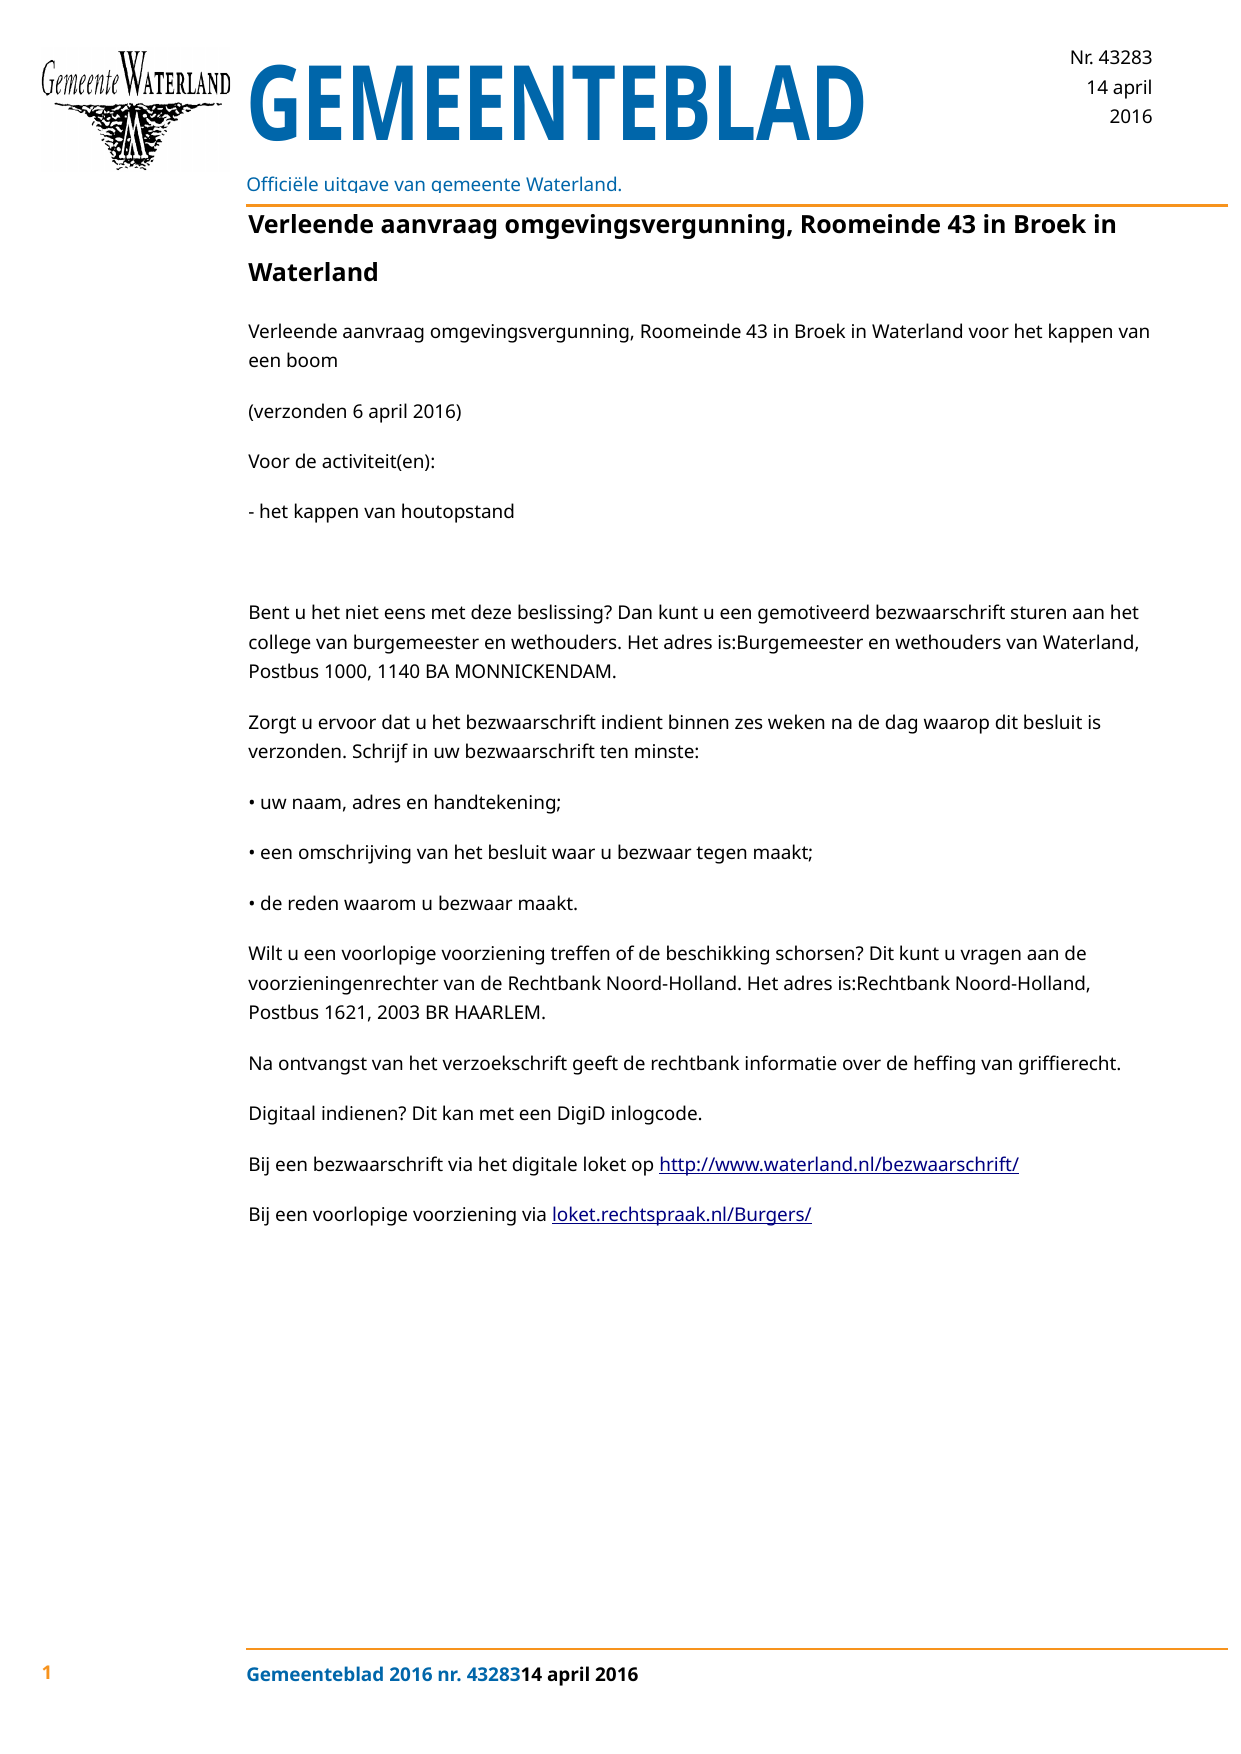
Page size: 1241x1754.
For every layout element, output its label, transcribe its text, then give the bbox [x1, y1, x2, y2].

text (verzonden 6 april 2016) [248, 398, 1152, 424]
picture [41, 47, 231, 172]
text • uw naam, adres en handtekening; [248, 789, 1152, 815]
text Bij een bezwaarschrift via het digitale loket op http://www.waterland.nl/bezwaarschrift/ [248, 1151, 1152, 1177]
text Zorgt u ervoor dat u het bezwaarschrift indient binnen zes weken na de dag waarop dit besluit is verzonden. Schrijf in uw bezwaarschrift ten minste: [248, 709, 1152, 764]
text Verleende aanvraag omgevingsvergunning, Roomeinde 43 in Broek in Waterland [248, 207, 1152, 288]
text Bij een voorlopige voorziening via loket.rechtspraak.nl/Burgers/ [248, 1201, 1152, 1227]
text - het kappen van houtopstand [248, 499, 1152, 524]
text Bent u het niet eens met deze beslissing? Dan kunt u een gemotiveerd bezwaarschrift sturen aan het college van burgemeester en wethouders. Het adres is:Burgemeester en wethouders van Waterland, Postbus 1000, 1140 BA MONNICKENDAM. [248, 599, 1152, 684]
text Verleende aanvraag omgevingsvergunning, Roomeinde 43 in Broek in Waterland voor het kappen van een boom [248, 318, 1152, 373]
text • een omschrijving van het besluit waar u bezwaar tegen maakt; [248, 839, 1152, 865]
text Wilt u een voorlopige voorziening treffen of de beschikking schorsen? Dit kunt u vragen aan de voorzieningenrechter van de Rechtbank Noord-Holland. Het adres is:Rechtbank Noord-Holland, Postbus 1621, 2003 BR HAARLEM. [248, 940, 1152, 1025]
text Digitaal indienen? Dit kan met een DigiD inlogcode. [248, 1100, 1152, 1126]
text Na ontvangst van het verzoekschrift geeft de rechtbank informatie over de heffing van griffierecht. [248, 1050, 1152, 1076]
text • de reden waarom u bezwaar maakt. [248, 890, 1152, 916]
text Voor de activiteit(en): [248, 448, 1152, 474]
